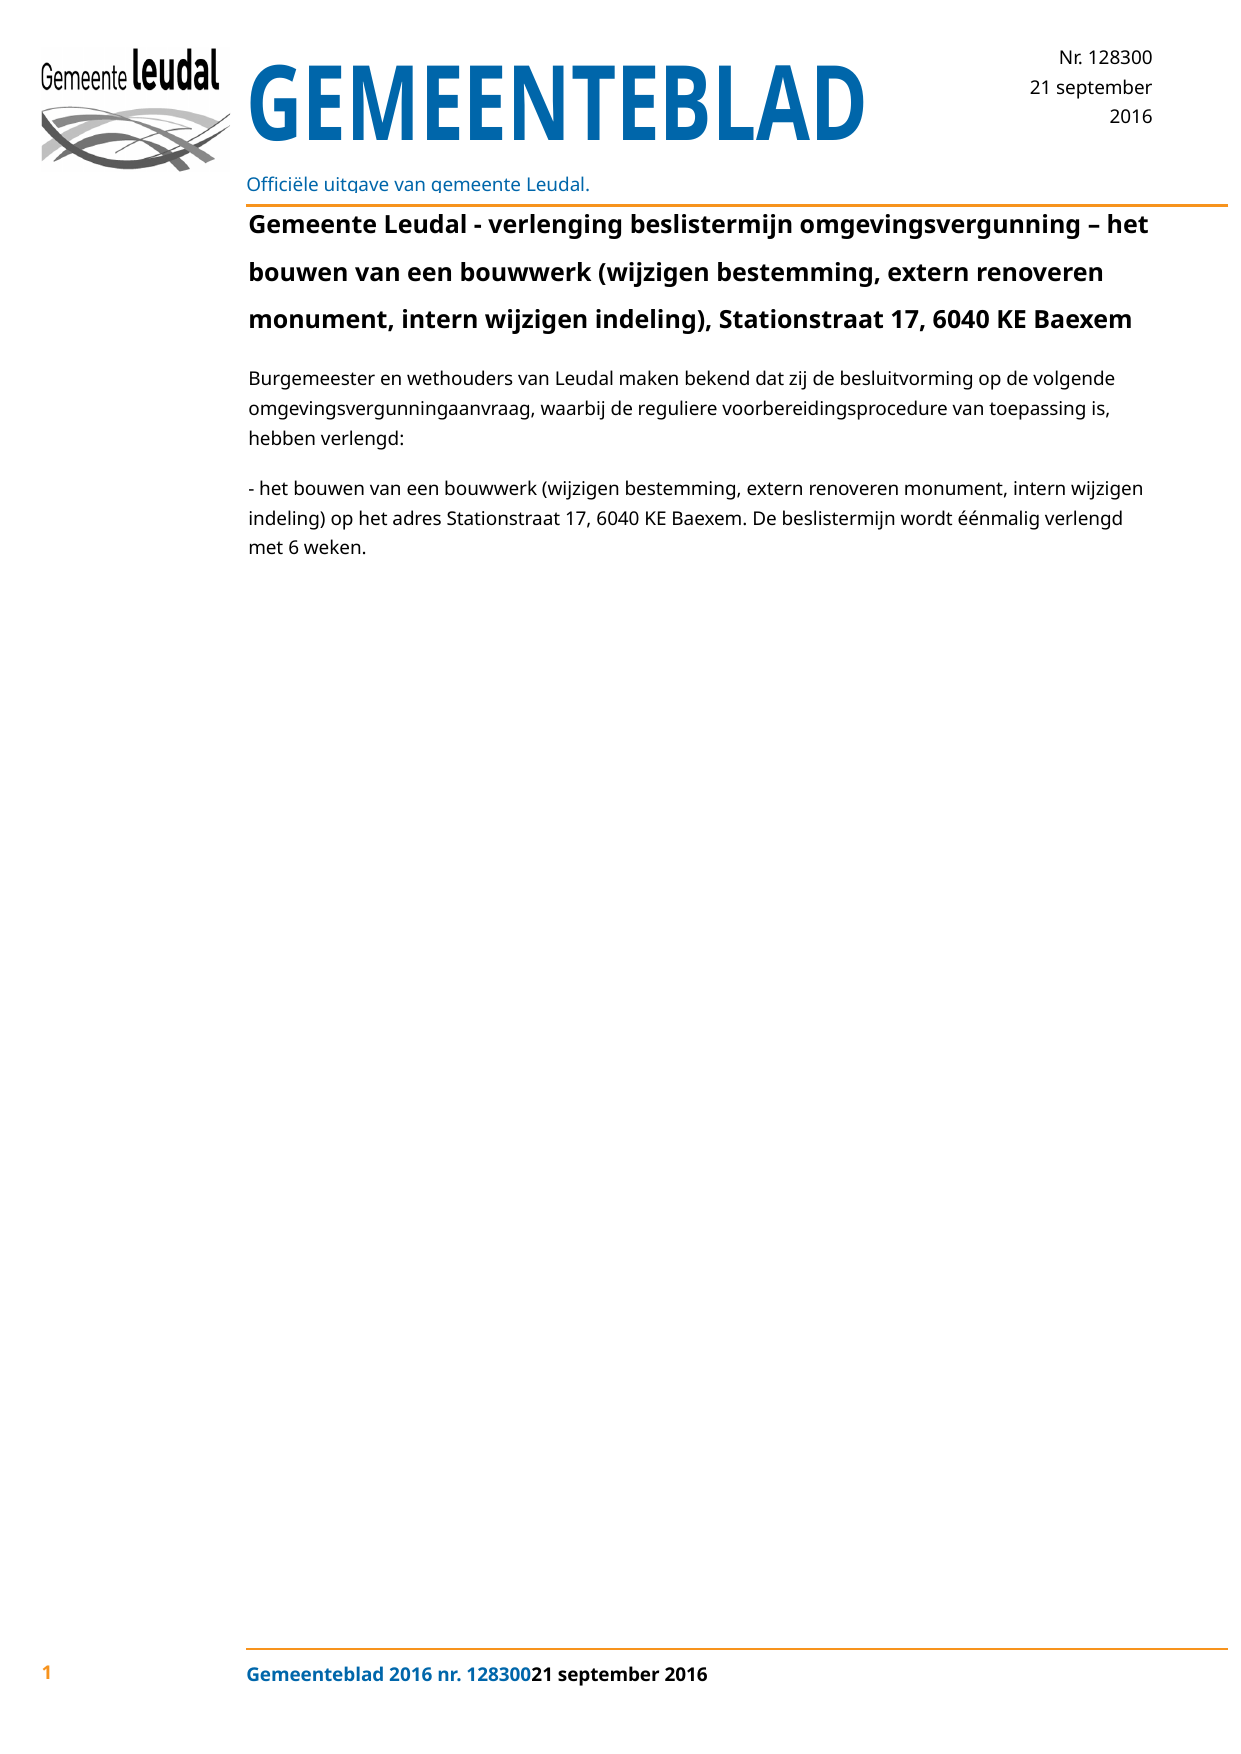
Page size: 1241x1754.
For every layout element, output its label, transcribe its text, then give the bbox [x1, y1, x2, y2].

text Burgemeester en wethouders van Leudal maken bekend dat zij de besluitvorming op de volgende omgevingsvergunningaanvraag, waarbij de reguliere voorbereidingsprocedure van toepassing is, hebben verlengd: [248, 366, 1152, 450]
picture [41, 47, 231, 172]
text - het bouwen van een bouwwerk (wijzigen bestemming, extern renoveren monument, intern wijzigen indeling) op het adres Stationstraat 17, 6040 KE Baexem. De beslistermijn wordt éénmalig verlengd met 6 weken. [248, 475, 1152, 560]
text Gemeente Leudal - verlenging beslistermijn omgevingsvergunning – het bouwen van een bouwwerk (wijzigen bestemming, extern renoveren monument, intern wijzigen indeling), Stationstraat 17, 6040 KE Baexem [248, 207, 1152, 336]
